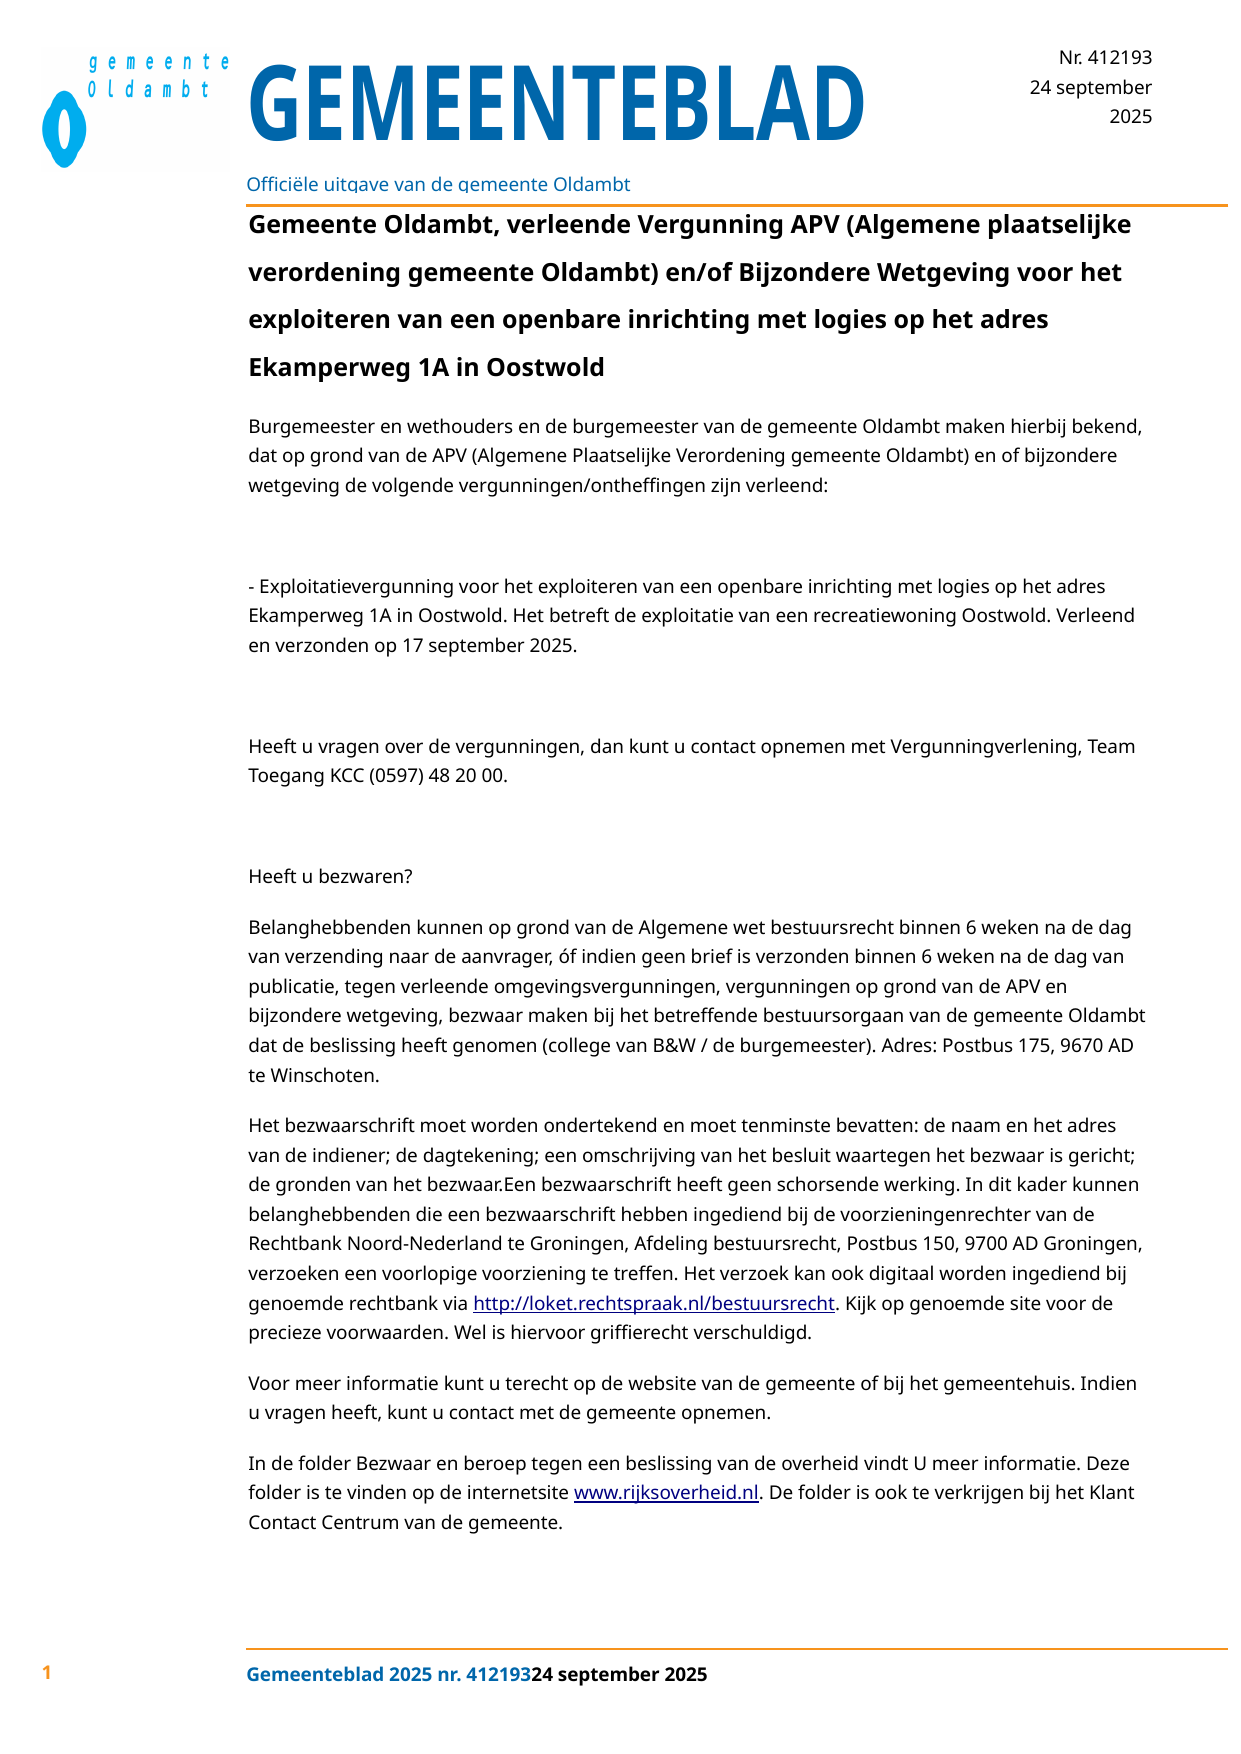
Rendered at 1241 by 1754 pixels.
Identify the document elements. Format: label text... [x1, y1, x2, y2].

text Burgemeester en wethouders en de burgemeester van de gemeente Oldambt maken hierbij bekend, dat op grond van de APV (Algemene Plaatselijke Verordening gemeente Oldambt) en of bijzondere wetgeving de volgende vergunningen/ontheffingen zijn verleend: [248, 413, 1152, 498]
text Heeft u bezwaren? [248, 863, 1152, 889]
text Gemeente Oldambt, verleende Vergunning APV (Algemene plaatselijke verordening gemeente Oldambt) en/of Bijzondere Wetgeving voor het exploiteren van een openbare inrichting met logies op het adres Ekamperweg 1A in Oostwold [248, 207, 1152, 384]
text Belanghebbenden kunnen op grond van de Algemene wet bestuursrecht binnen 6 weken na de dag van verzending naar de aanvrager, óf indien geen brief is verzonden binnen 6 weken na de dag van publicatie, tegen verleende omgevingsvergunningen, vergunningen op grond van de APV en bijzondere wetgeving, bezwaar maken bij het betreffende bestuursorgaan van de gemeente Oldambt dat de beslissing heeft genomen (college van B&W / de burgemeester). Adres: Postbus 175, 9670 AD te Winschoten. [248, 914, 1152, 1088]
text In de folder Bezwaar en beroep tegen een beslissing van de overheid vindt U meer informatie. Deze folder is te vinden op de internetsite www.rijksoverheid.nl. De folder is ook te verkrijgen bij het Klant Contact Centrum van de gemeente. [248, 1450, 1152, 1535]
text - Exploitatievergunning voor het exploiteren van een openbare inrichting met logies op het adres Ekamperweg 1A in Oostwold. Het betreft de exploitatie van een recreatiewoning Oostwold. Verleend en verzonden op 17 september 2025. [248, 573, 1152, 658]
picture [41, 47, 231, 172]
text Voor meer informatie kunt u terecht op de website van de gemeente of bij het gemeentehuis. Indien u vragen heeft, kunt u contact met de gemeente opnemen. [248, 1370, 1152, 1425]
text Heeft u vragen over de vergunningen, dan kunt u contact opnemen met Vergunningverlening, Team Toegang KCC (0597) 48 20 00. [248, 733, 1152, 788]
text Het bezwaarschrift moet worden ondertekend en moet tenminste bevatten: de naam en het adres van de indiener; de dagtekening; een omschrijving van het besluit waartegen het bezwaar is gericht; de gronden van het bezwaar.Een bezwaarschrift heeft geen schorsende werking. In dit kader kunnen belanghebbenden die een bezwaarschrift hebben ingediend bij de voorzieningenrechter van de Rechtbank Noord-Nederland te Groningen, Afdeling bestuursrecht, Postbus 150, 9700 AD Groningen, verzoeken een voorlopige voorziening te treffen. Het verzoek kan ook digitaal worden ingediend bij genoemde rechtbank via http://loket.rechtspraak.nl/bestuursrecht. Kijk op genoemde site voor de precieze voorwaarden. Wel is hiervoor griffierecht verschuldigd. [248, 1112, 1152, 1345]
